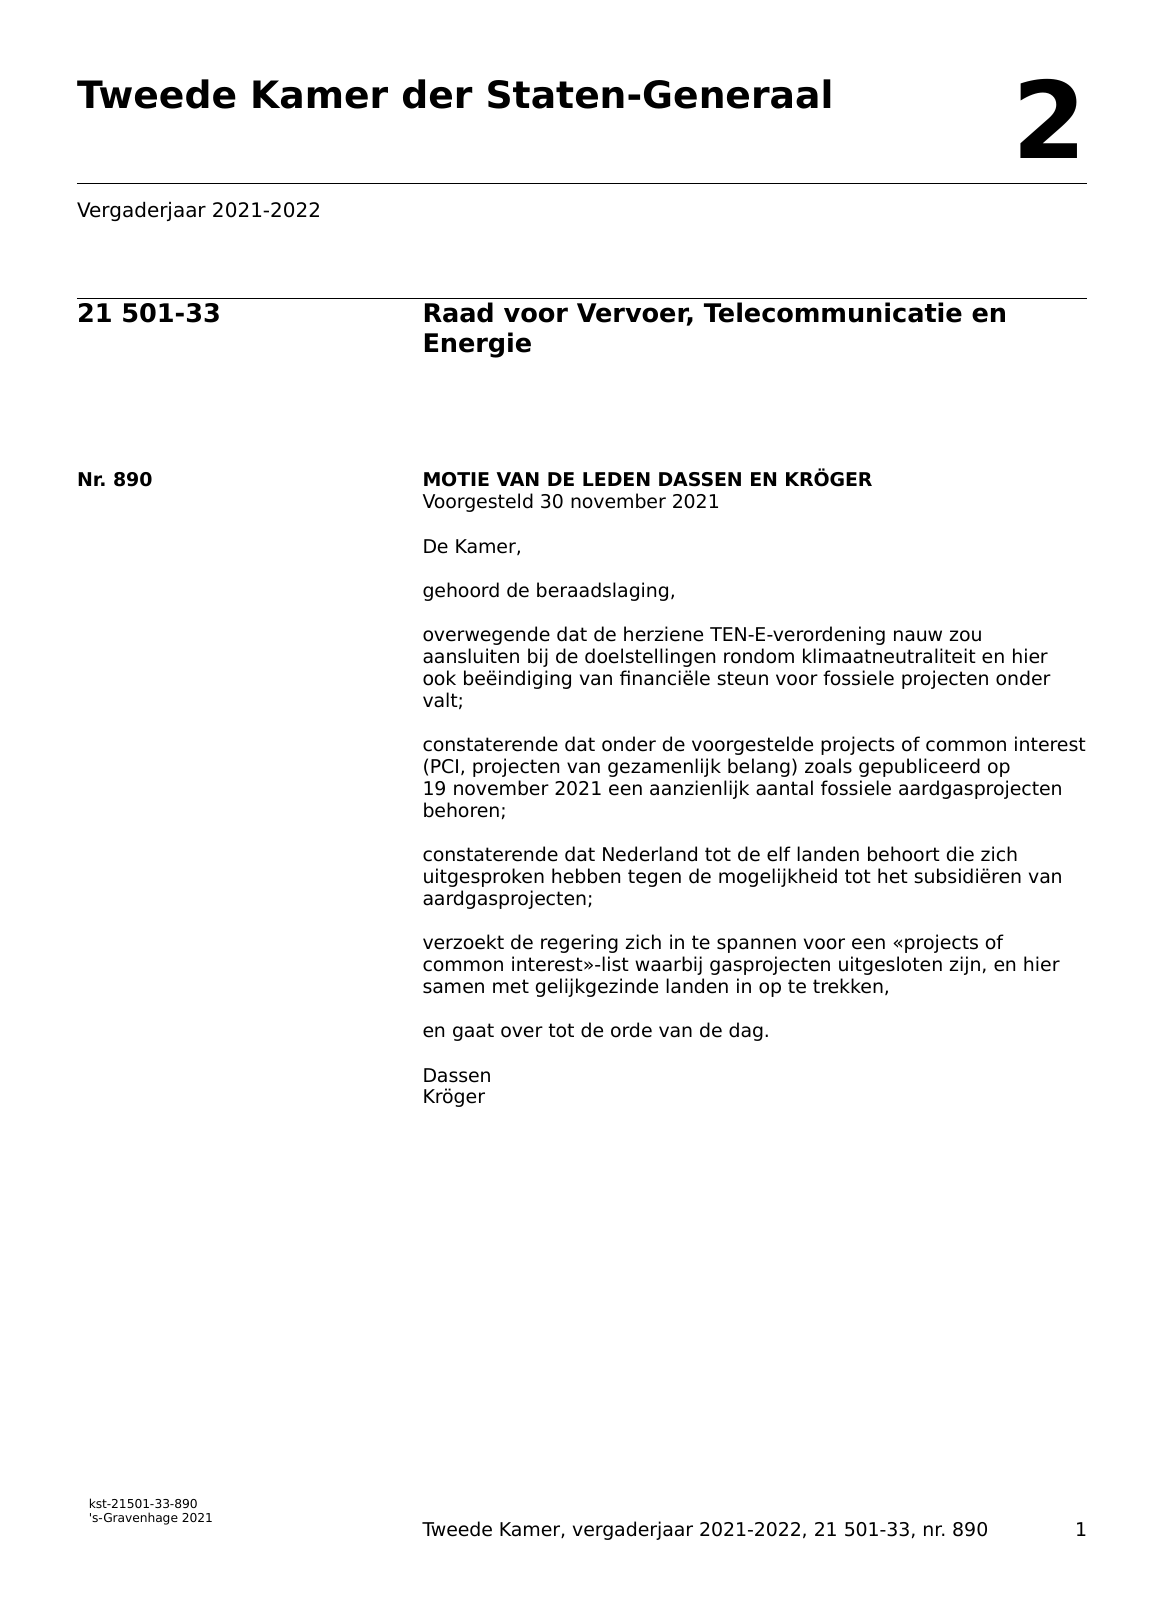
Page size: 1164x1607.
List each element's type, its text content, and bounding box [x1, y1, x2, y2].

text constaterende dat Nederland tot de elf landen behoort die zich uitgesproken hebben tegen de mogelijkheid tot het subsidiëren van aardgasprojecten; [422, 844, 1087, 910]
text 's-Gravenhage 2021 [88, 1511, 323, 1525]
text De Kamer, [422, 536, 1087, 557]
text overwegende dat de herziene TEN-E-verordening nauw zou aansluiten bij de doelstellingen rondom klimaatneutraliteit en hier ook beëindiging van financiële steun voor fossiele projecten onder valt; [422, 624, 1087, 712]
subtitle Nr. 890 MOTIE VAN DE LEDEN DASSEN EN KRÖGER [77, 469, 1087, 491]
text constaterende dat onder de voorgestelde projects of common interest (PCI, projecten van gezamenlijk belang) zoals gepubliceerd op 19 november 2021 een aanzienlijk aantal fossiele aardgasprojecten behoren; [422, 734, 1087, 822]
text Dassen [422, 1064, 1087, 1086]
text verzoekt de regering zich in te spannen voor een «projects of common interest»-list waarbij gasprojecten uitgesloten zijn, en hier samen met gelijkgezinde landen in op te trekken, [422, 932, 1087, 998]
subtitle 21 501-33 Raad voor Vervoer, Telecommunicatie en Energie [77, 299, 1087, 358]
text gehoord de beraadslaging, [422, 580, 1087, 602]
table_cell Vergaderjaar 2021-2022 [77, 184, 1087, 298]
text kst-21501-33-890 [88, 1497, 323, 1511]
table_header 2 [886, 59, 1087, 183]
text en gaat over tot de orde van de dag. [422, 1020, 1087, 1042]
text Voorgesteld 30 november 2021 [422, 491, 1087, 513]
table_header Tweede Kamer der Staten-Generaal [77, 59, 886, 183]
text Kröger [422, 1086, 1087, 1108]
